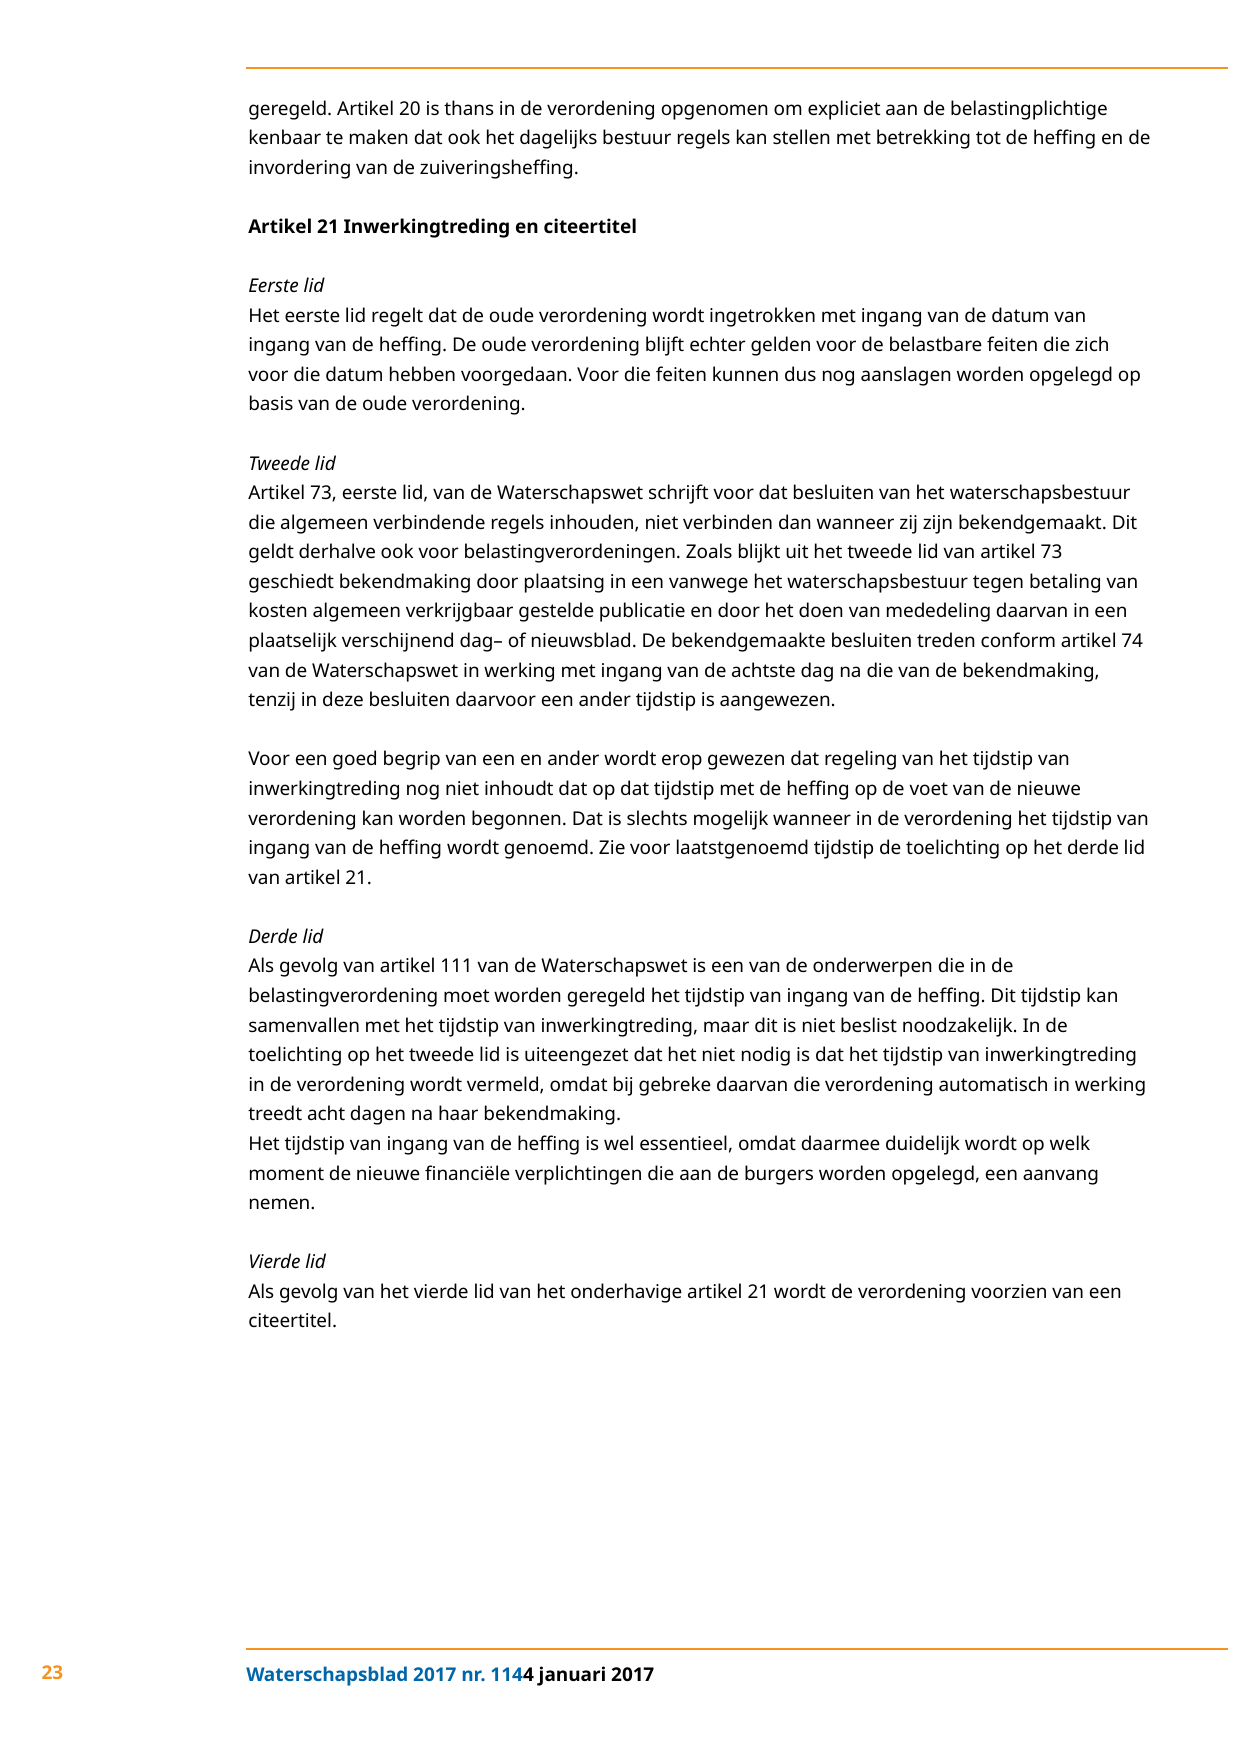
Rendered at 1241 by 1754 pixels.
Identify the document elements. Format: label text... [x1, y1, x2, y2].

text Eerste lid [248, 272, 1152, 298]
text Als gevolg van het vierde lid van het onderhavige artikel 21 wordt de verordening voorzien van een citeertitel. [248, 1278, 1152, 1333]
picture [41, 47, 231, 172]
text Derde lid [248, 923, 1152, 949]
text Artikel 21 Inwerkingtreding en citeertitel [248, 213, 1152, 239]
text Het eerste lid regelt dat de oude verordening wordt ingetrokken met ingang van de datum van ingang van de heffing. De oude verordening blijft echter gelden voor de belastbare feiten die zich voor die datum hebben voorgedaan. Voor die feiten kunnen dus nog aanslagen worden opgelegd op basis van de oude verordening. [248, 302, 1152, 416]
text Artikel 73, eerste lid, van de Waterschapswet schrijft voor dat besluiten van het waterschapsbestuur die algemeen verbindende regels inhouden, niet verbinden dan wanneer zij zijn bekendgemaakt. Dit geldt derhalve ook voor belastingverordeningen. Zoals blijkt uit het tweede lid van artikel 73 geschiedt bekendmaking door plaatsing in een vanwege het waterschapsbestuur tegen betaling van kosten algemeen verkrijgbaar gestelde publicatie en door het doen van mededeling daarvan in een plaatselijk verschijnend dag– of nieuwsblad. De bekendgemaakte besluiten treden conform artikel 74 van de Waterschapswet in werking met ingang van de achtste dag na die van de bekendmaking, tenzij in deze besluiten daarvoor een ander tijdstip is aangewezen. [248, 479, 1152, 712]
text Tweede lid [248, 450, 1152, 476]
text geregeld. Artikel 20 is thans in de verordening opgenomen om expliciet aan de belastingplichtige kenbaar te maken dat ook het dagelijks bestuur regels kan stellen met betrekking tot de heffing en de invordering van de zuiveringsheffing. [248, 95, 1152, 180]
text Als gevolg van artikel 111 van de Waterschapswet is een van de onderwerpen die in de belastingverordening moet worden geregeld het tijdstip van ingang van de heffing. Dit tijdstip kan samenvallen met het tijdstip van inwerkingtreding, maar dit is niet beslist noodzakelijk. In de toelichting op het tweede lid is uiteengezet dat het niet nodig is dat het tijdstip van inwerkingtreding in de verordening wordt vermeld, omdat bij gebreke daarvan die verordening automatisch in werking treedt acht dagen na haar bekendmaking. [248, 953, 1152, 1126]
text Vierde lid [248, 1248, 1152, 1274]
text Het tijdstip van ingang van de heffing is wel essentieel, omdat daarmee duidelijk wordt op welk moment de nieuwe financiële verplichtingen die aan de burgers worden opgelegd, een aanvang nemen. [248, 1130, 1152, 1215]
text Voor een goed begrip van een en ander wordt erop gewezen dat regeling van het tijdstip van inwerkingtreding nog niet inhoudt dat op dat tijdstip met de heffing op de voet van de nieuwe verordening kan worden begonnen. Dat is slechts mogelijk wanneer in de verordening het tijdstip van ingang van de heffing wordt genoemd. Zie voor laatstgenoemd tijdstip de toelichting op het derde lid van artikel 21. [248, 746, 1152, 890]
